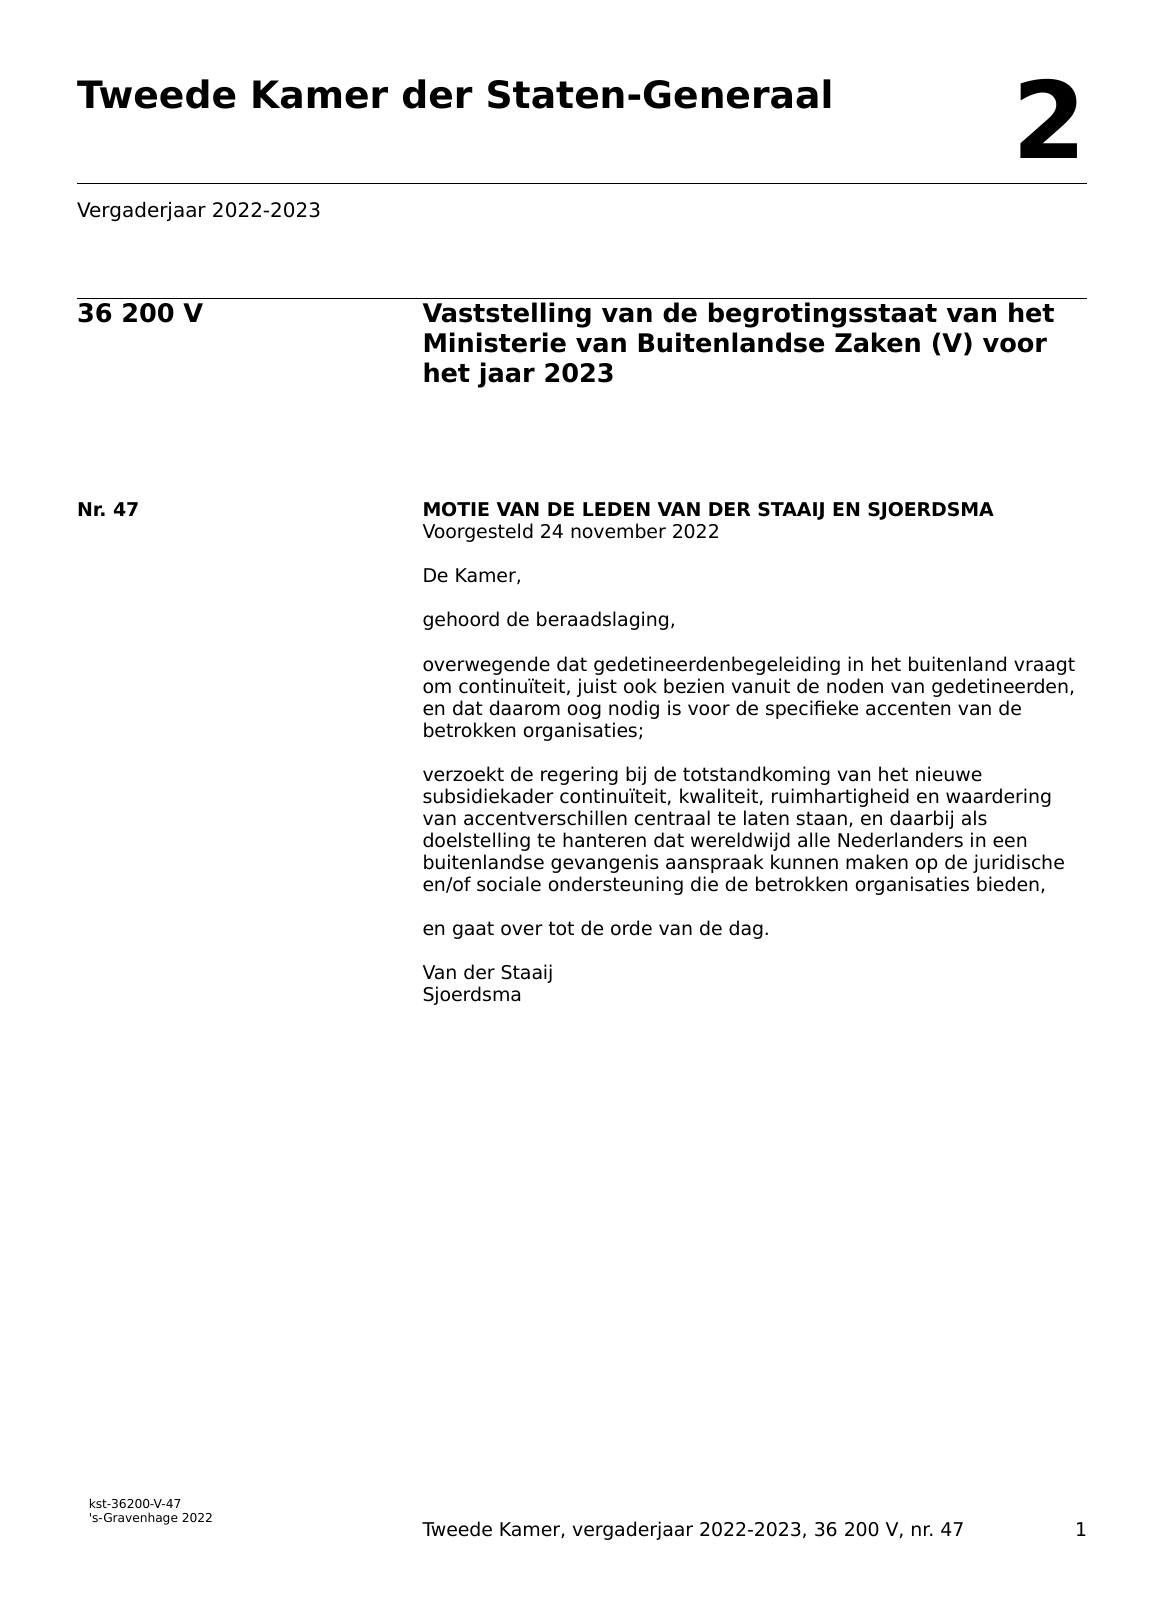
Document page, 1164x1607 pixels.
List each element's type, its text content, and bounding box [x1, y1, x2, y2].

table_header Tweede Kamer der Staten-Generaal [77, 59, 886, 183]
subtitle Nr. 47 MOTIE VAN DE LEDEN VAN DER STAAIJ EN SJOERDSMA [77, 499, 1087, 521]
text Van der Staaij [422, 962, 1087, 984]
text gehoord de beraadslaging, [422, 609, 1087, 631]
text De Kamer, [422, 565, 1087, 587]
text overwegende dat gedetineerdenbegeleiding in het buitenland vraagt om continuïteit, juist ook bezien vanuit de noden van gedetineerden, en dat daarom oog nodig is voor de specifieke accenten van de betrokken organisaties; [422, 653, 1087, 741]
subtitle 36 200 V Vaststelling van de begrotingsstaat van het Ministerie van Buitenlandse Zaken (V) voor het jaar 2023 [77, 299, 1087, 388]
text kst-36200-V-47 [88, 1497, 323, 1511]
text verzoekt de regering bij de totstandkoming van het nieuwe subsidiekader continuïteit, kwaliteit, ruimhartigheid en waardering van accentverschillen centraal te laten staan, en daarbij als doelstelling te hanteren dat wereldwijd alle Nederlanders in een buitenlandse gevangenis aanspraak kunnen maken op de juridische en/of sociale ondersteuning die de betrokken organisaties bieden, [422, 764, 1087, 896]
table_header 2 [886, 59, 1087, 183]
text en gaat over tot de orde van de dag. [422, 918, 1087, 940]
text 's-Gravenhage 2022 [88, 1511, 323, 1525]
table_cell Vergaderjaar 2022-2023 [77, 184, 1087, 298]
text Sjoerdsma [422, 984, 1087, 1006]
text Voorgesteld 24 november 2022 [422, 521, 1087, 543]
